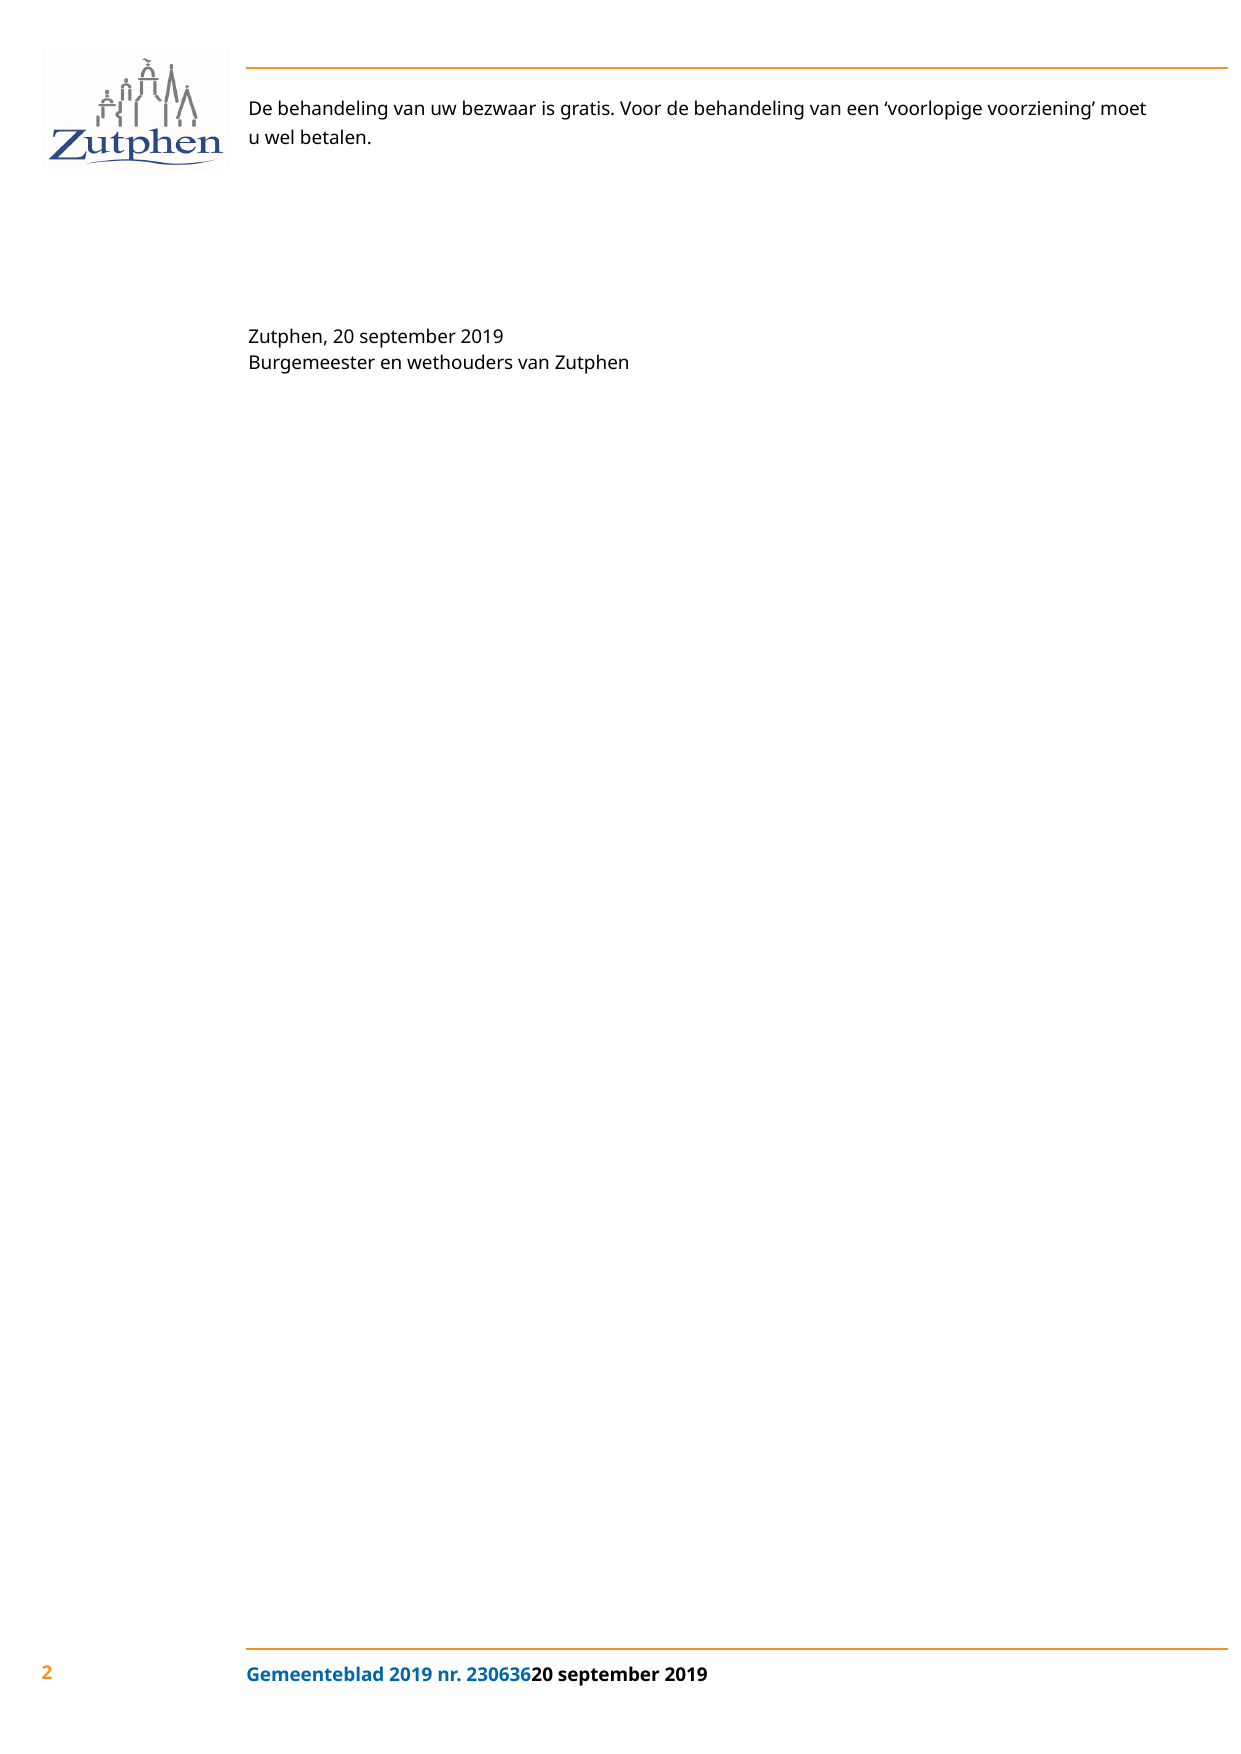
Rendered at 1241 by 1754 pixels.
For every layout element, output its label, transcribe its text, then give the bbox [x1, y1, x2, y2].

picture [41, 47, 231, 172]
text De behandeling van uw bezwaar is gratis. Voor de behandeling van een ‘voorlopige voorziening’ moet u wel betalen. [248, 95, 1152, 150]
text Burgemeester en wethouders van Zutphen [248, 349, 1152, 375]
text Zutphen, 20 september 2019 [248, 323, 1152, 349]
